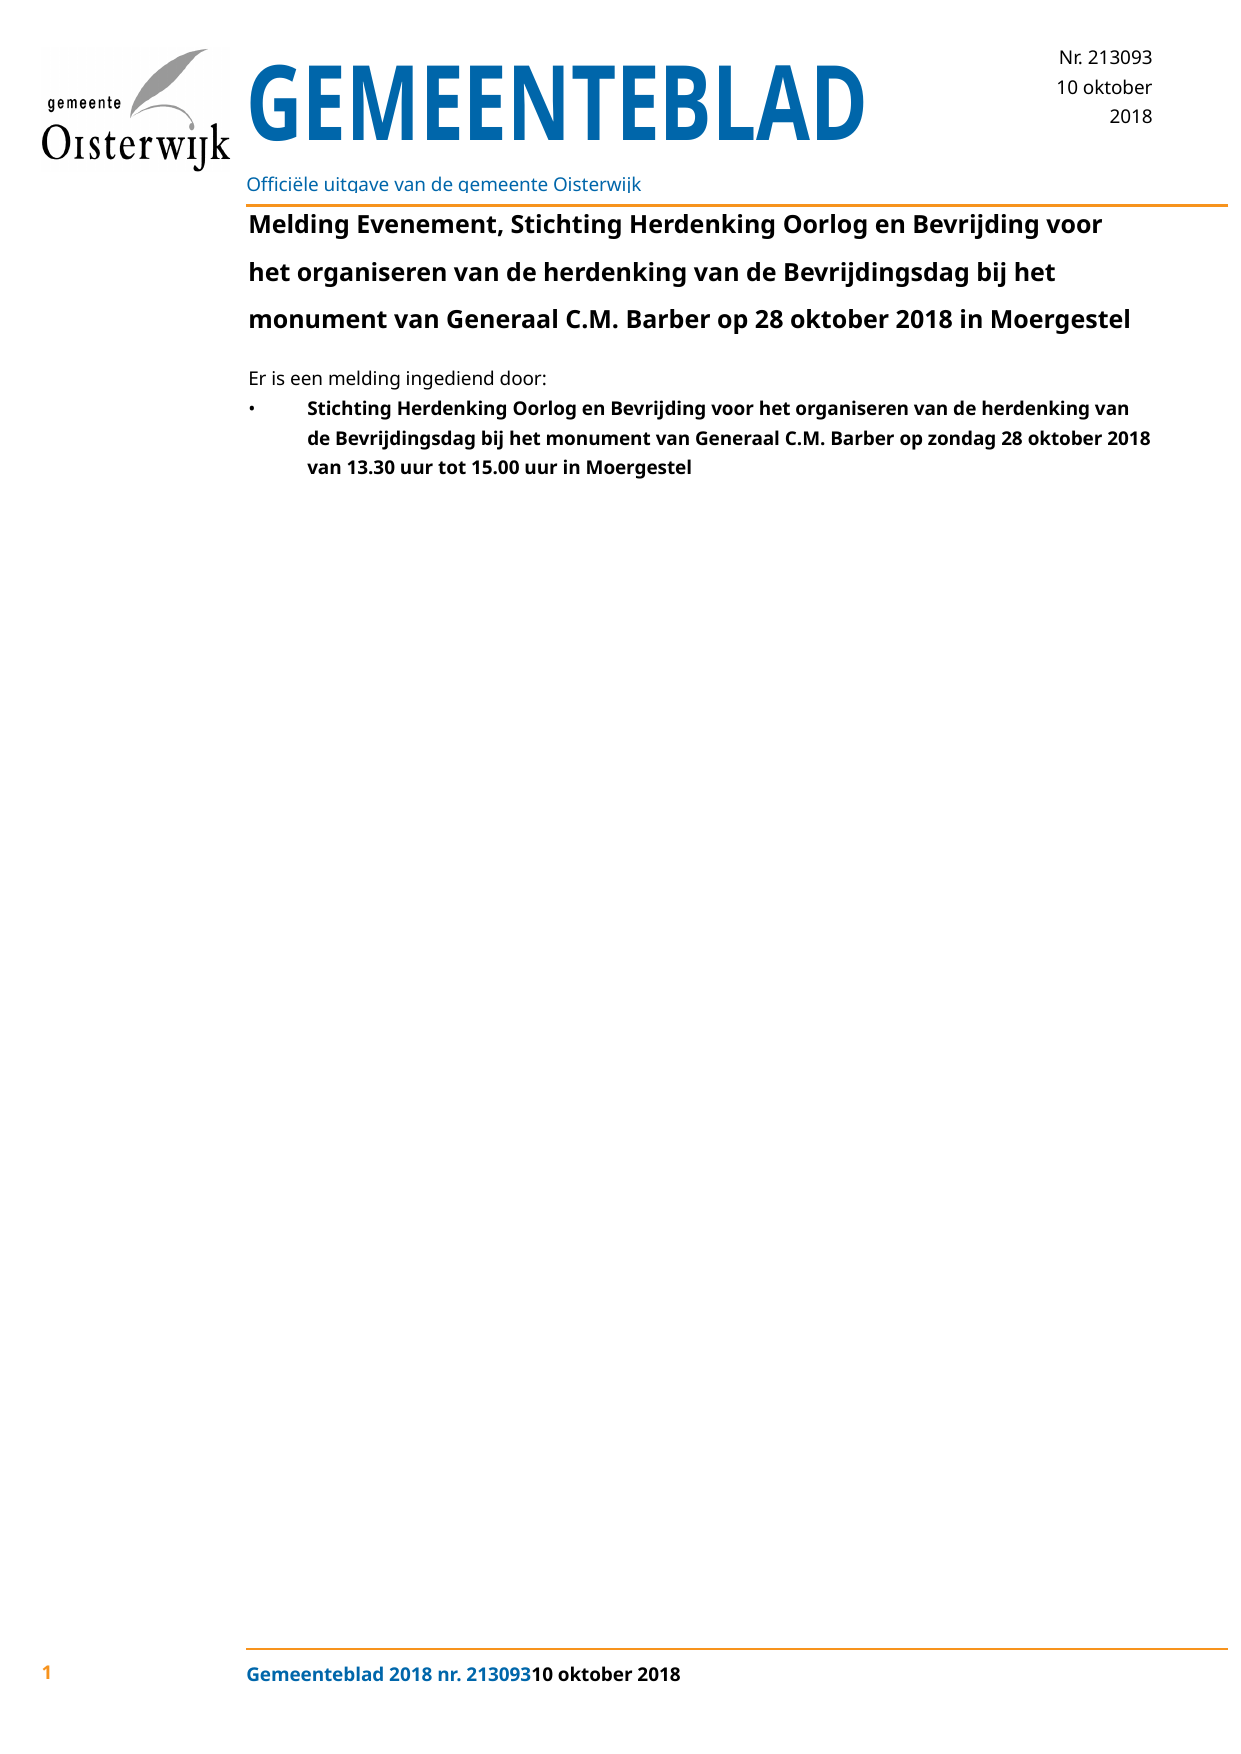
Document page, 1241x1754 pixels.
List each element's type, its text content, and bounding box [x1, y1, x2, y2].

text Er is een melding ingediend door: [248, 366, 1152, 391]
text Melding Evenement, Stichting Herdenking Oorlog en Bevrijding voor het organiseren van de herdenking van de Bevrijdingsdag bij het monument van Generaal C.M. Barber op 28 oktober 2018 in Moergestel [248, 207, 1152, 336]
picture [41, 47, 231, 172]
list Stichting Herdenking Oorlog en Bevrijding voor het organiseren van de herdenking van de Bevrijdingsdag bij het monument van Generaal C.M. Barber op zondag 28 oktober 2018 van 13.30 uur tot 15.00 uur in Moergestel [248, 395, 1152, 480]
